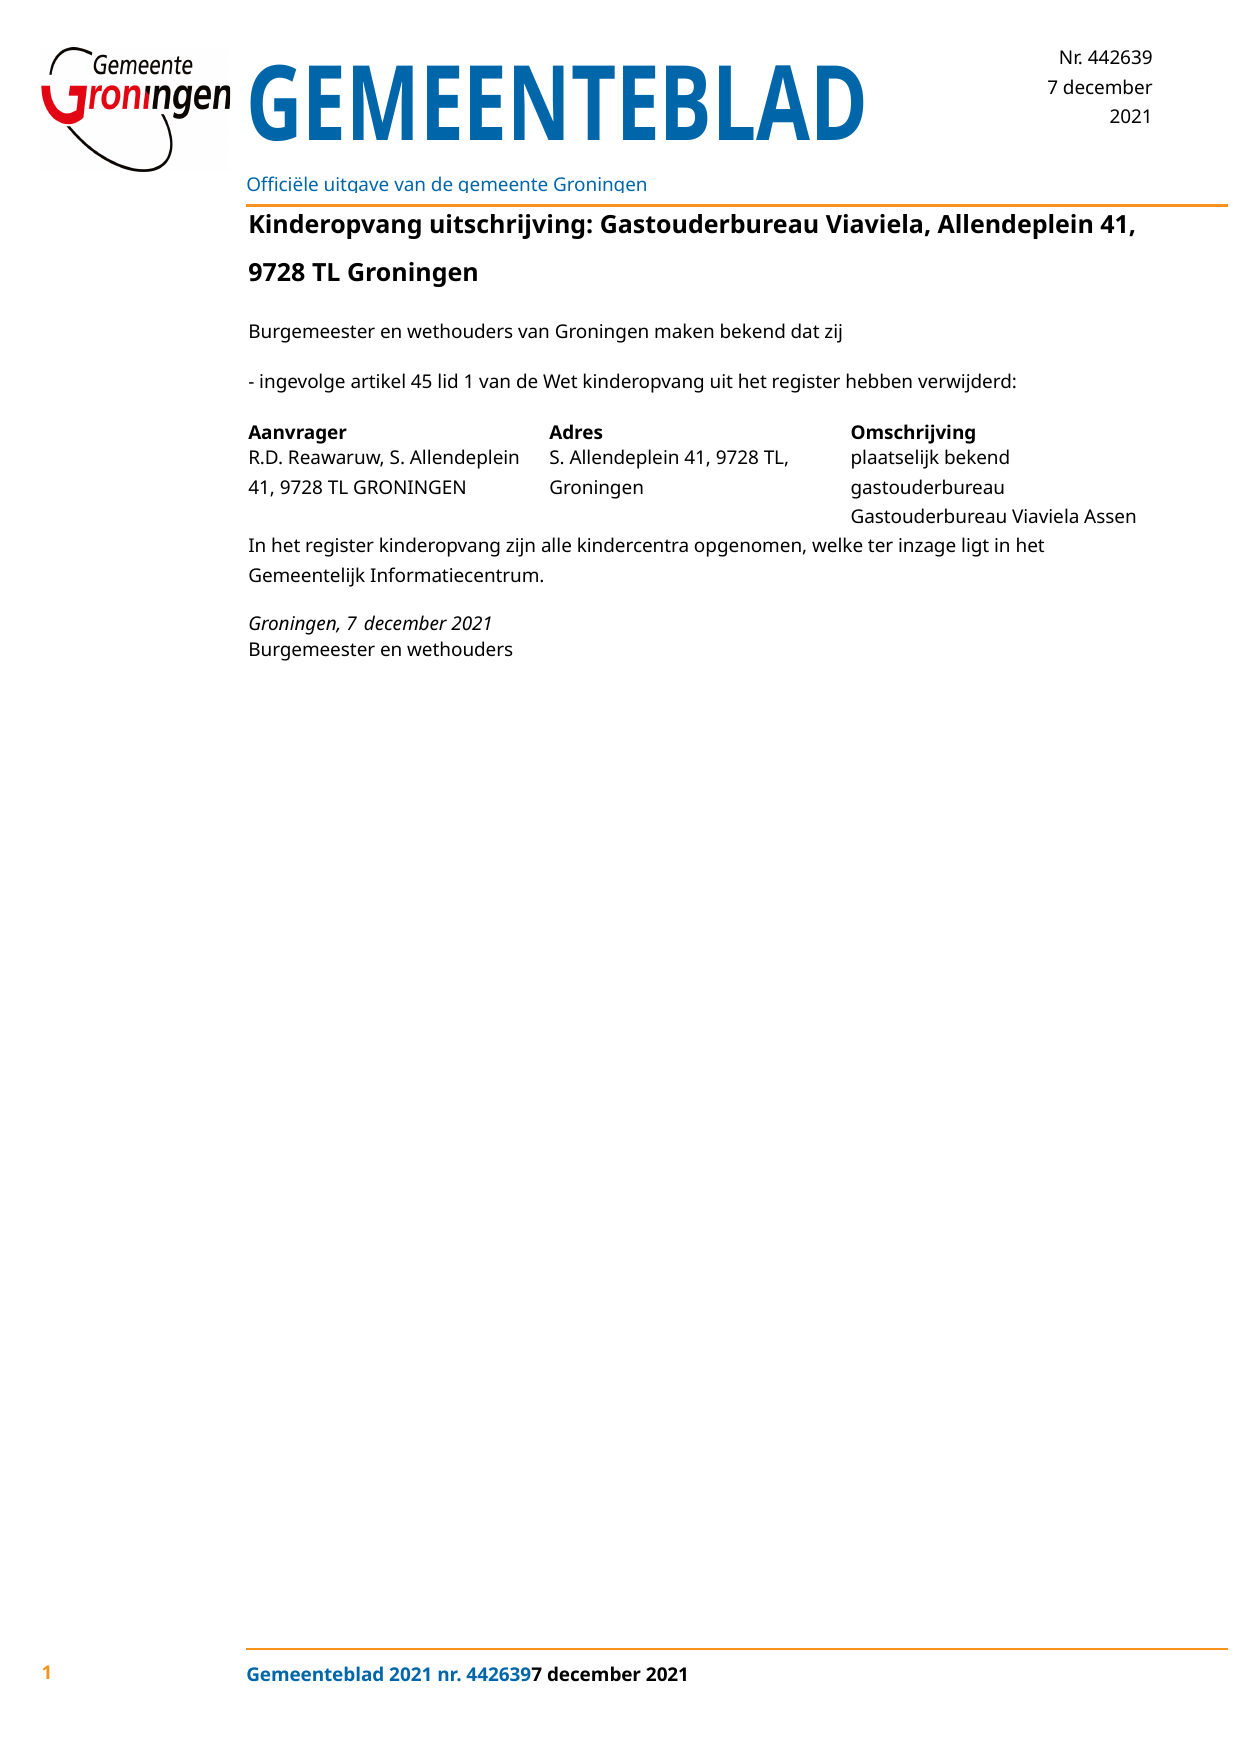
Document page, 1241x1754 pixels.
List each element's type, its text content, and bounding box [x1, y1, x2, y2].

table_cell S. Allendeplein 41, 9728 TL, Groningen [549, 445, 850, 529]
table_cell plaatselijk bekend gastouderbureau Gastouderbureau Viaviela Assen [850, 445, 1152, 529]
text Kinderopvang uitschrijving: Gastouderbureau Viaviela, Allendeplein 41, 9728 TL Groningen [248, 207, 1152, 288]
table_header Omschrijving [850, 419, 1152, 444]
text Burgemeester en wethouders [248, 636, 1152, 662]
text Groningen, 7 december 2021 [248, 610, 1152, 636]
picture [41, 47, 231, 172]
text In het register kinderopvang zijn alle kindercentra opgenomen, welke ter inzage ligt in het Gemeentelijk Informatiecentrum. [248, 533, 1152, 588]
table_cell R.D. Reawaruw, S. Allendeplein 41, 9728 TL GRONINGEN [248, 445, 549, 529]
text - ingevolge artikel 45 lid 1 van de Wet kinderopvang uit het register hebben verwijderd: [248, 368, 1152, 394]
text Burgemeester en wethouders van Groningen maken bekend dat zij [248, 318, 1152, 344]
table_header Adres [549, 419, 850, 444]
table_header Aanvrager [248, 419, 549, 444]
